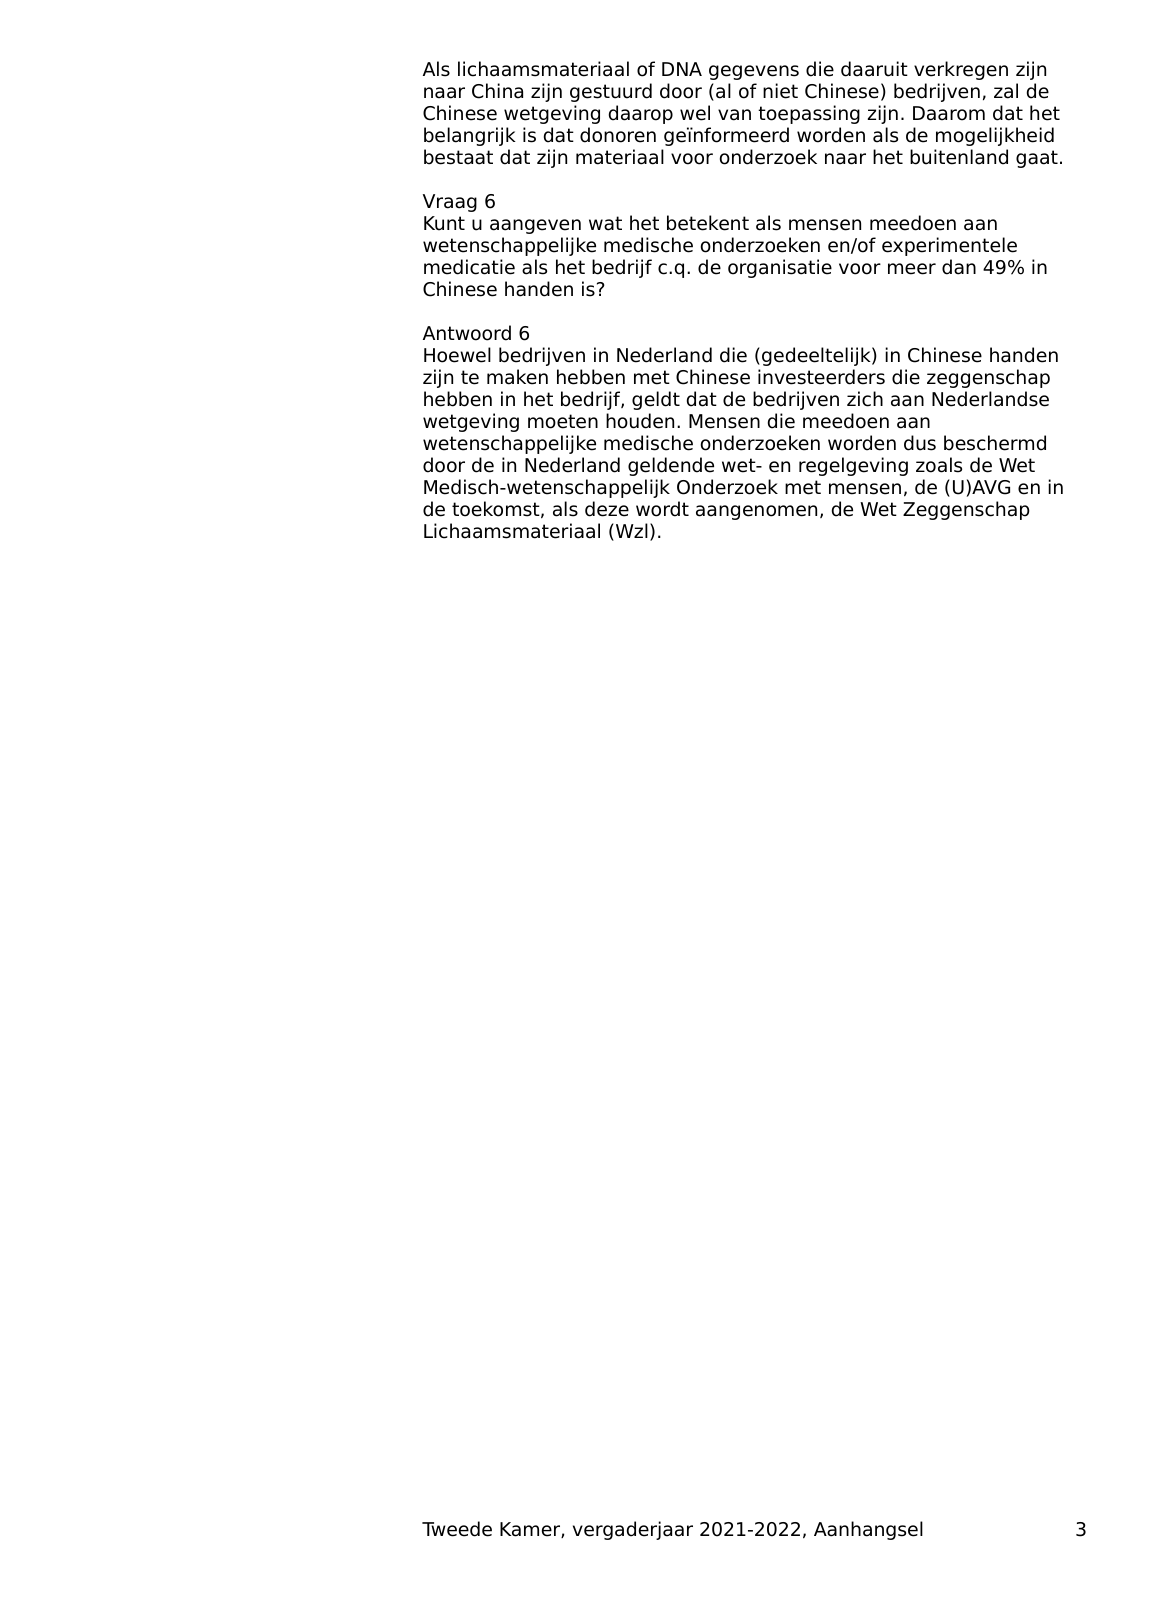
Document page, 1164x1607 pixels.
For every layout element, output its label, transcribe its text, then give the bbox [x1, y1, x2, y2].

text Vraag 6 [422, 191, 1087, 213]
text Hoewel bedrijven in Nederland die (gedeeltelijk) in Chinese handen zijn te maken hebben met Chinese investeerders die zeggenschap hebben in het bedrijf, geldt dat de bedrijven zich aan Nederlandse wetgeving moeten houden. Mensen die meedoen aan wetenschappelijke medische onderzoeken worden dus beschermd door de in Nederland geldende wet- en regelgeving zoals de Wet Medisch-wetenschappelijk Onderzoek met mensen, de (U)AVG en in de toekomst, als deze wordt aangenomen, de Wet Zeggenschap Lichaamsmateriaal (Wzl). [422, 345, 1087, 543]
text Antwoord 6 [422, 323, 1087, 345]
text Kunt u aangeven wat het betekent als mensen meedoen aan wetenschappelijke medische onderzoeken en/of experimentele medicatie als het bedrijf c.q. de organisatie voor meer dan 49% in Chinese handen is? [422, 213, 1087, 301]
text Als lichaamsmateriaal of DNA gegevens die daaruit verkregen zijn naar China zijn gestuurd door (al of niet Chinese) bedrijven, zal de Chinese wetgeving daarop wel van toepassing zijn. Daarom dat het belangrijk is dat donoren geïnformeerd worden als de mogelijkheid bestaat dat zijn materiaal voor onderzoek naar het buitenland gaat. [422, 59, 1087, 169]
